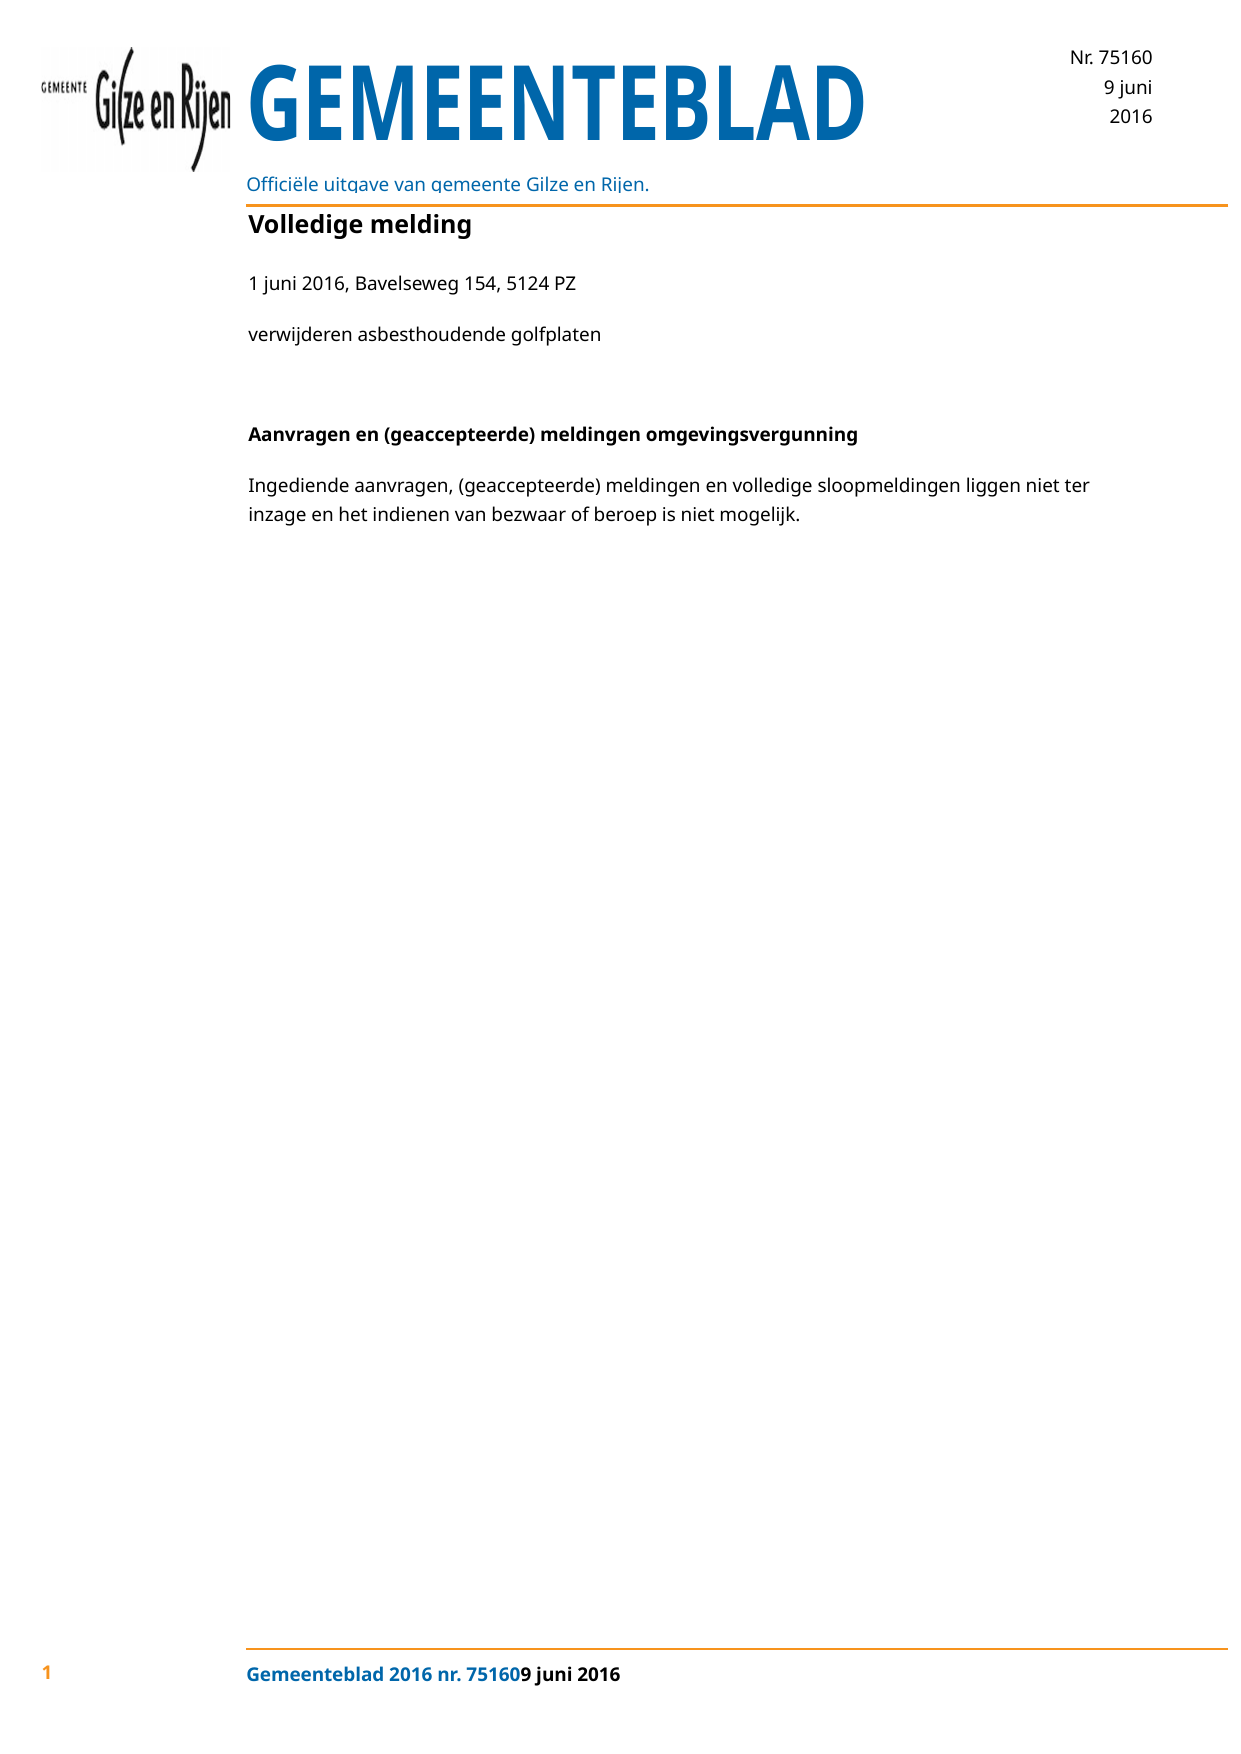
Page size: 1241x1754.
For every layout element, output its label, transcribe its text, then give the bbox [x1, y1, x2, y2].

text Aanvragen en (geaccepteerde) meldingen omgevingsvergunning [248, 422, 1152, 447]
text 1 juni 2016, Bavelseweg 154, 5124 PZ [248, 270, 1152, 296]
text Volledige melding [248, 207, 1152, 241]
text verwijderen asbesthoudende golfplaten [248, 321, 1152, 346]
text Ingediende aanvragen, (geaccepteerde) meldingen en volledige sloopmeldingen liggen niet ter inzage en het indienen van bezwaar of beroep is niet mogelijk. [248, 472, 1152, 527]
picture [41, 47, 231, 172]
